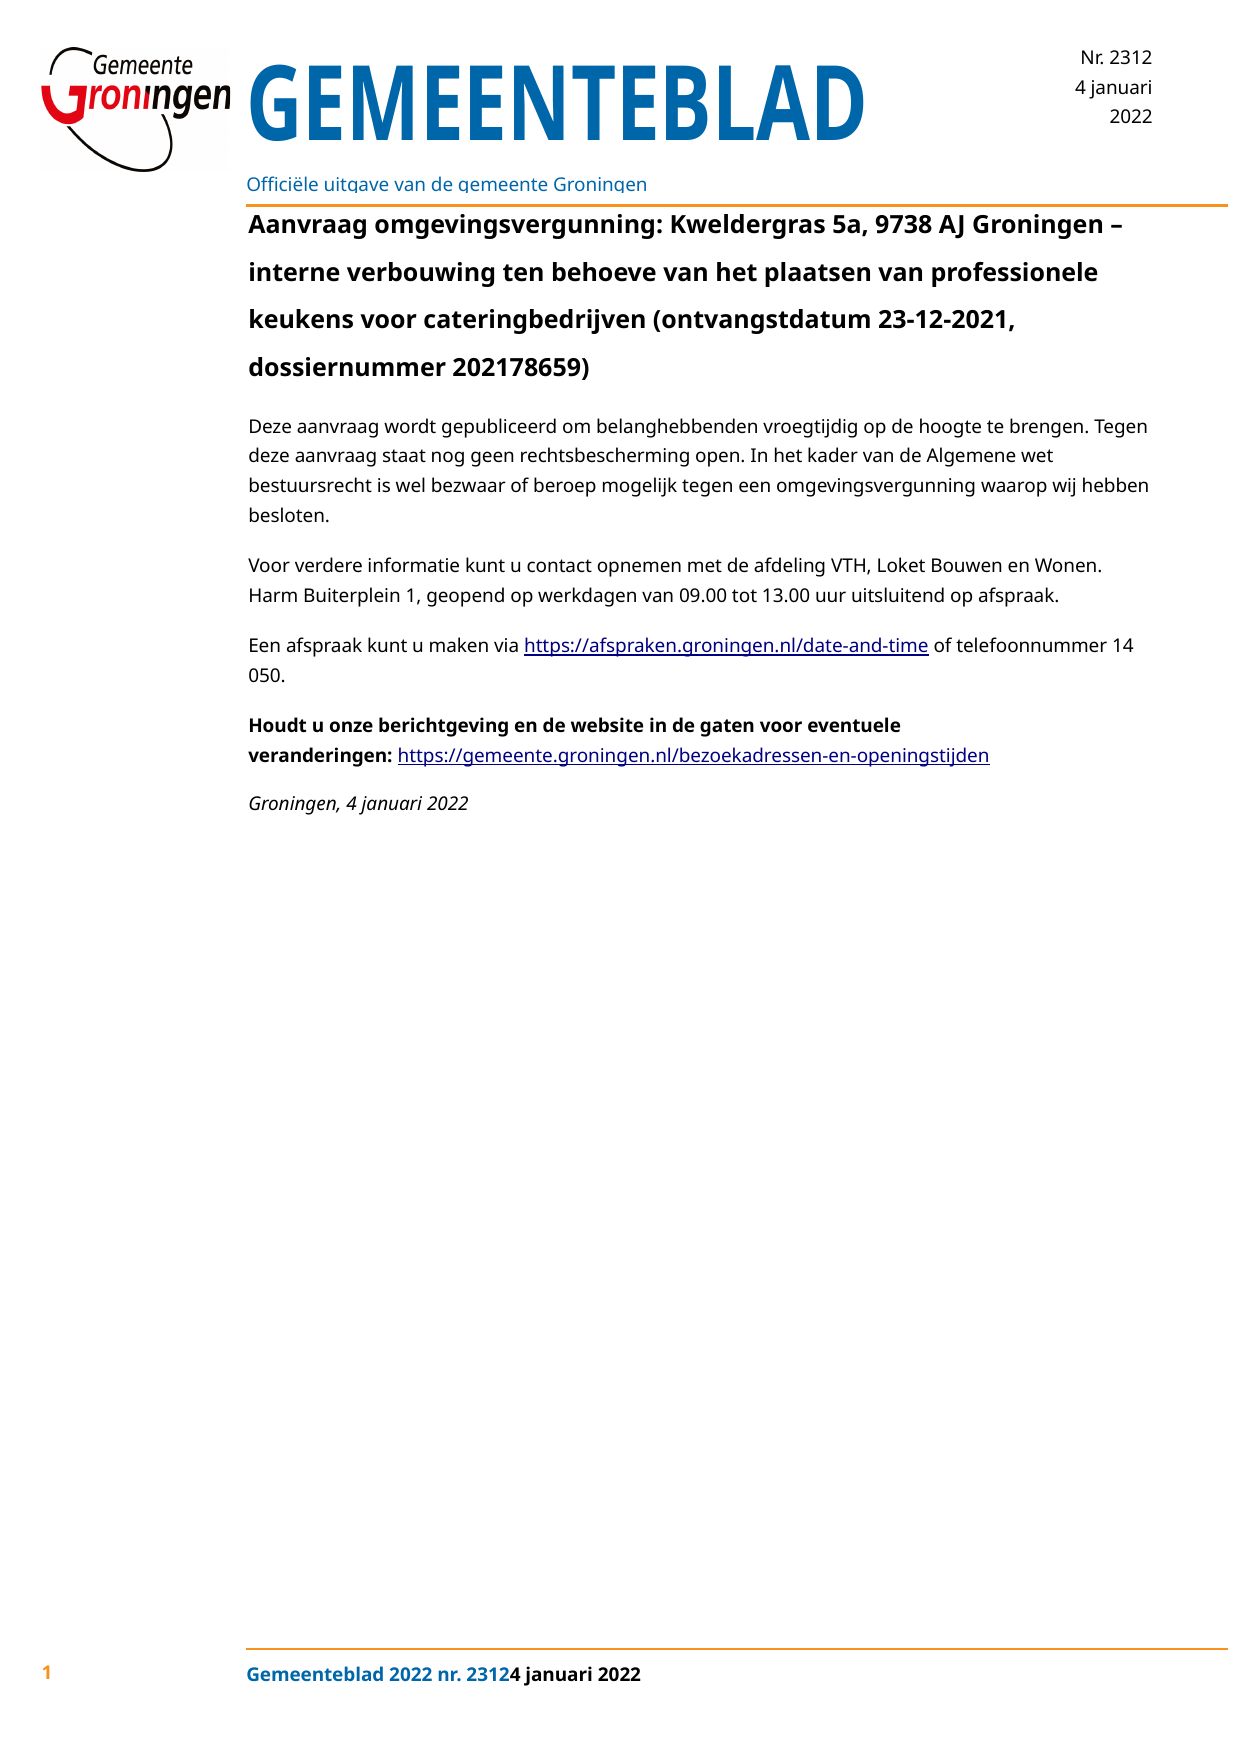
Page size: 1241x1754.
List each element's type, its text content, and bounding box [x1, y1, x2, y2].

text Een afspraak kunt u maken via https://afspraken.groningen.nl/date-and-time of telefoonnummer 14 050. [248, 632, 1152, 688]
text Groningen, 4 januari 2022 [248, 790, 1152, 815]
picture [41, 47, 231, 172]
text Deze aanvraag wordt gepubliceerd om belanghebbenden vroegtijdig op de hoogte te brengen. Tegen deze aanvraag staat nog geen rechtsbescherming open. In het kader van de Algemene wet bestuursrecht is wel bezwaar of beroep mogelijk tegen een omgevingsvergunning waarop wij hebben besloten. [248, 413, 1152, 528]
text Aanvraag omgevingsvergunning: Kweldergras 5a, 9738 AJ Groningen – interne verbouwing ten behoeve van het plaatsen van professionele keukens voor cateringbedrijven (ontvangstdatum 23-12-2021, dossiernummer 202178659) [248, 207, 1152, 384]
text Voor verdere informatie kunt u contact opnemen met de afdeling VTH, Loket Bouwen en Wonen. Harm Buiterplein 1, geopend op werkdagen van 09.00 tot 13.00 uur uitsluitend op afspraak. [248, 552, 1152, 608]
text Houdt u onze berichtgeving en de website in de gaten voor eventuele veranderingen: https://gemeente.groningen.nl/bezoekadressen-en-openingstijden [248, 712, 1152, 768]
